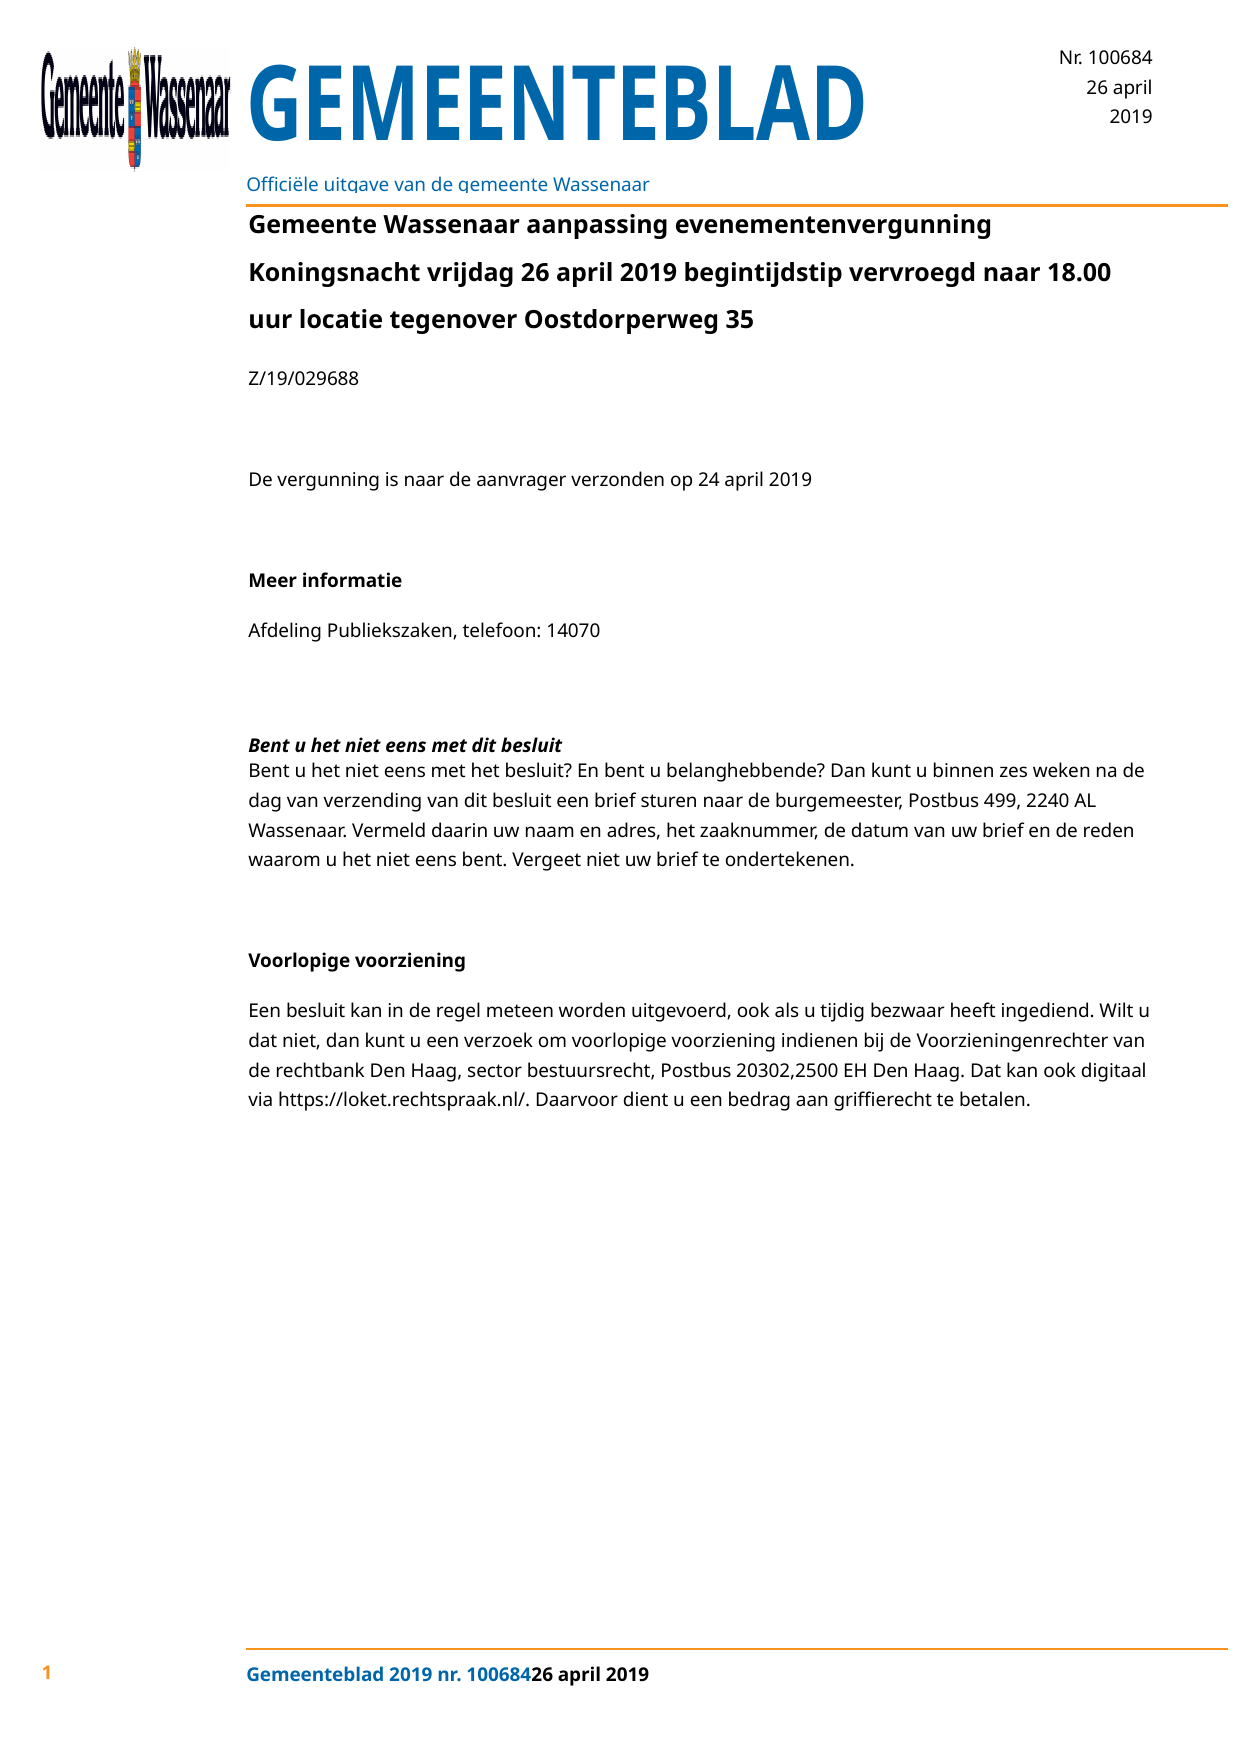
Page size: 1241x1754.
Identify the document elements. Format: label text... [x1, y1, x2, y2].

text Bent u het niet eens met het besluit? En bent u belanghebbende? Dan kunt u binnen zes weken na de dag van verzending van dit besluit een brief sturen naar de burgemeester, Postbus 499, 2240 AL Wassenaar. Vermeld daarin uw naam en adres, het zaaknummer, de datum van uw brief en de reden waarom u het niet eens bent. Vergeet niet uw brief te ondertekenen. [248, 758, 1152, 872]
text Meer informatie [248, 567, 1152, 593]
text Z/19/029688 [248, 366, 1152, 391]
text De vergunning is naar de aanvrager verzonden op 24 april 2019 [248, 466, 1152, 492]
text Voorlopige voorziening [248, 947, 1152, 973]
text Afdeling Publiekszaken, telefoon: 14070 [248, 618, 1152, 643]
picture [41, 47, 231, 172]
text Een besluit kan in de regel meteen worden uitgevoerd, ook als u tijdig bezwaar heeft ingediend. Wilt u dat niet, dan kunt u een verzoek om voorlopige voorziening indienen bij de Voorzieningenrechter van de rechtbank Den Haag, sector bestuursrecht, Postbus 20302,2500 EH Den Haag. Dat kan ook digitaal via https://loket.rechtspraak.nl/. Daarvoor dient u een bedrag aan griffierecht te betalen. [248, 998, 1152, 1112]
text Gemeente Wassenaar aanpassing evenementenvergunning Koningsnacht vrijdag 26 april 2019 begintijdstip vervroegd naar 18.00 uur locatie tegenover Oostdorperweg 35 [248, 207, 1152, 336]
text Bent u het niet eens met dit besluit [248, 732, 1152, 758]
